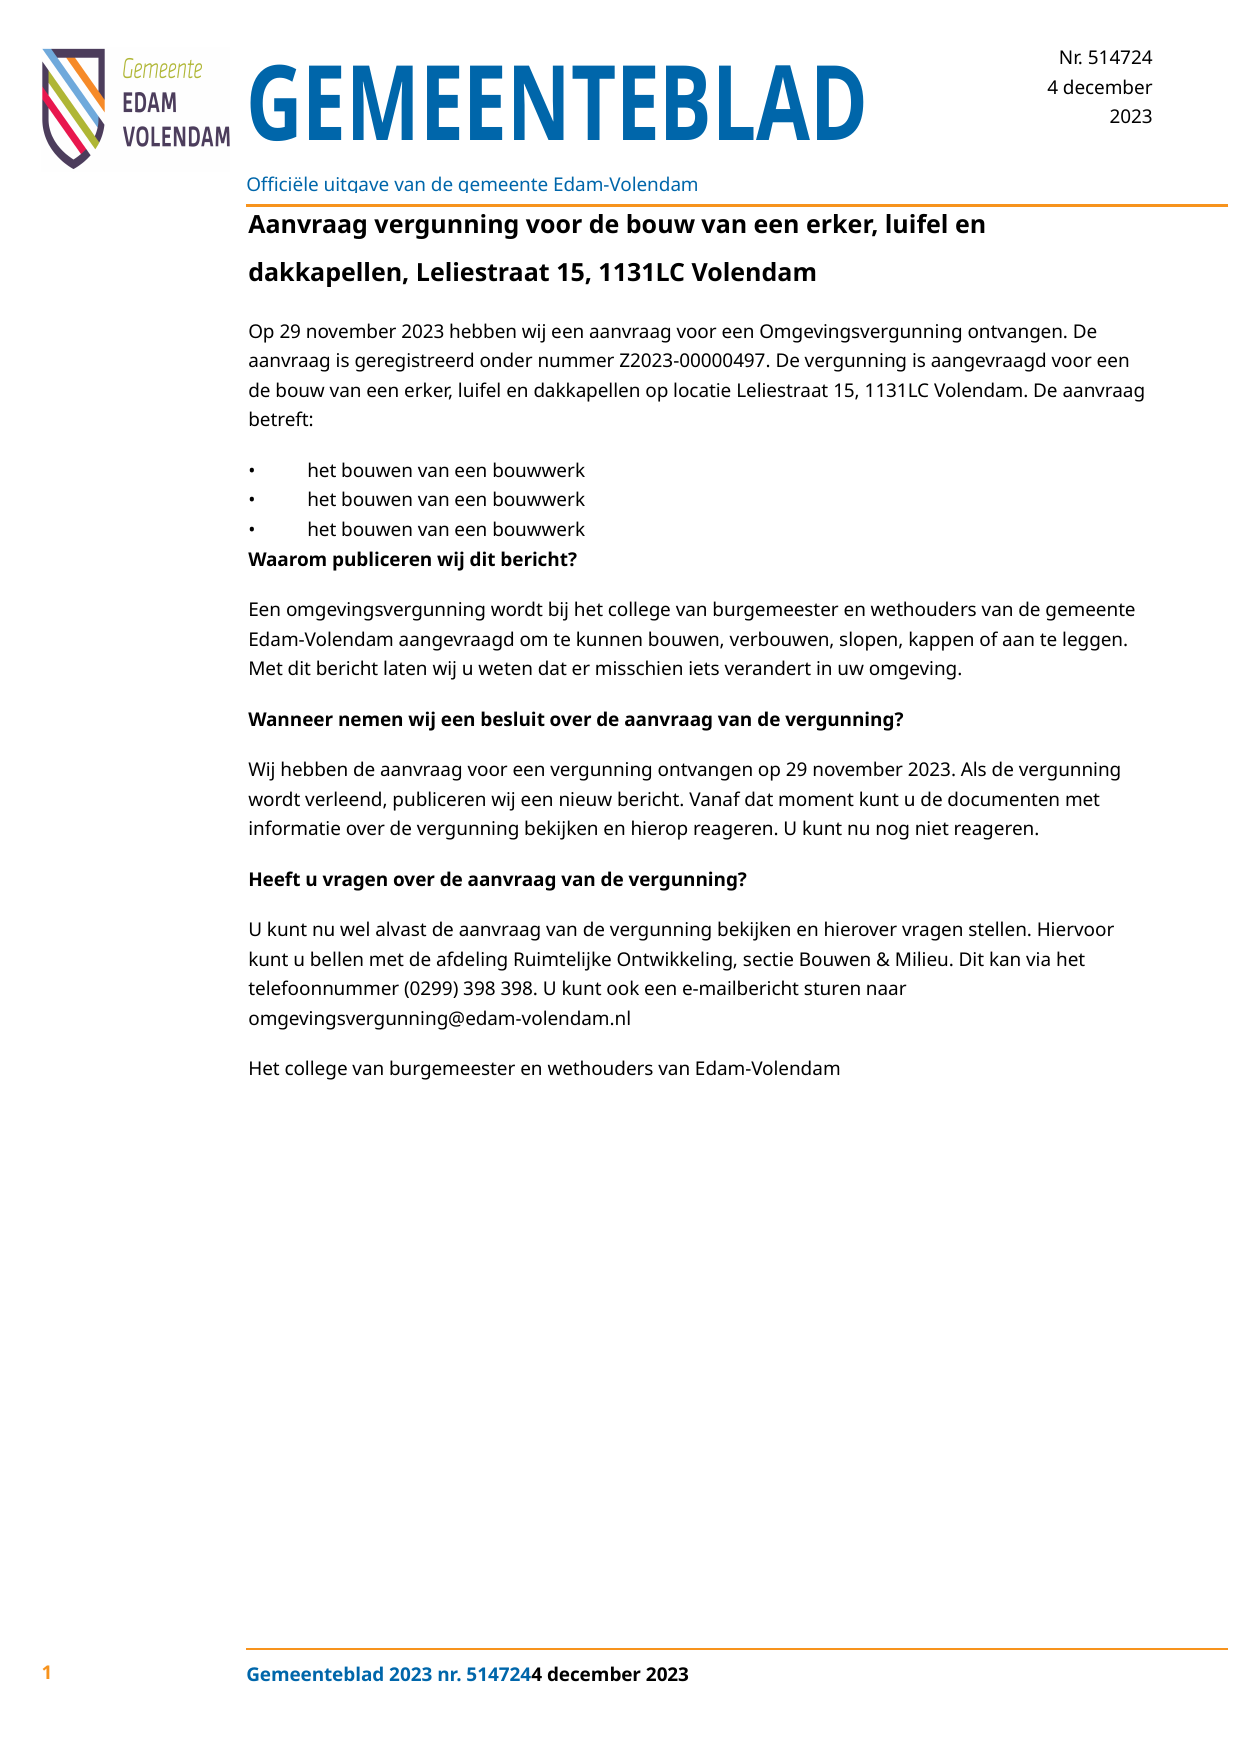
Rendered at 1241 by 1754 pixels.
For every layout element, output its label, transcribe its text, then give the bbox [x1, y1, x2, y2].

text Aanvraag vergunning voor de bouw van een erker, luifel en dakkapellen, Leliestraat 15, 1131LC Volendam [248, 207, 1152, 288]
text Het college van burgemeester en wethouders van Edam-Volendam [248, 1055, 1152, 1081]
text Waarom publiceren wij dit bericht? [248, 546, 1152, 572]
text U kunt nu wel alvast de aanvraag van de vergunning bekijken en hierover vragen stellen. Hiervoor kunt u bellen met de afdeling Ruimtelijke Ontwikkeling, sectie Bouwen & Milieu. Dit kan via het telefoonnummer (0299) 398 398. U kunt ook een e-mailbericht sturen naar omgevingsvergunning@edam-volendam.nl [248, 916, 1152, 1031]
list het bouwen van een bouwwerk [248, 516, 1152, 542]
text Wij hebben de aanvraag voor een vergunning ontvangen op 29 november 2023. Als de vergunning wordt verleend, publiceren wij een nieuw bericht. Vanaf dat moment kunt u de documenten met informatie over de vergunning bekijken en hierop reageren. U kunt nu nog niet reageren. [248, 756, 1152, 841]
list het bouwen van een bouwwerk [248, 487, 1152, 512]
text Wanneer nemen wij een besluit over de aanvraag van de vergunning? [248, 706, 1152, 732]
text Een omgevingsvergunning wordt bij het college van burgemeester en wethouders van de gemeente Edam-Volendam aangevraagd om te kunnen bouwen, verbouwen, slopen, kappen of aan te leggen. Met dit bericht laten wij u weten dat er misschien iets verandert in uw omgeving. [248, 596, 1152, 681]
picture [41, 47, 231, 172]
text Heeft u vragen over de aanvraag van de vergunning? [248, 866, 1152, 892]
list het bouwen van een bouwwerk [248, 457, 1152, 483]
text Op 29 november 2023 hebben wij een aanvraag voor een Omgevingsvergunning ontvangen. De aanvraag is geregistreerd onder nummer Z2023-00000497. De vergunning is aangevraagd voor een de bouw van een erker, luifel en dakkapellen op locatie Leliestraat 15, 1131LC Volendam. De aanvraag betreft: [248, 318, 1152, 432]
